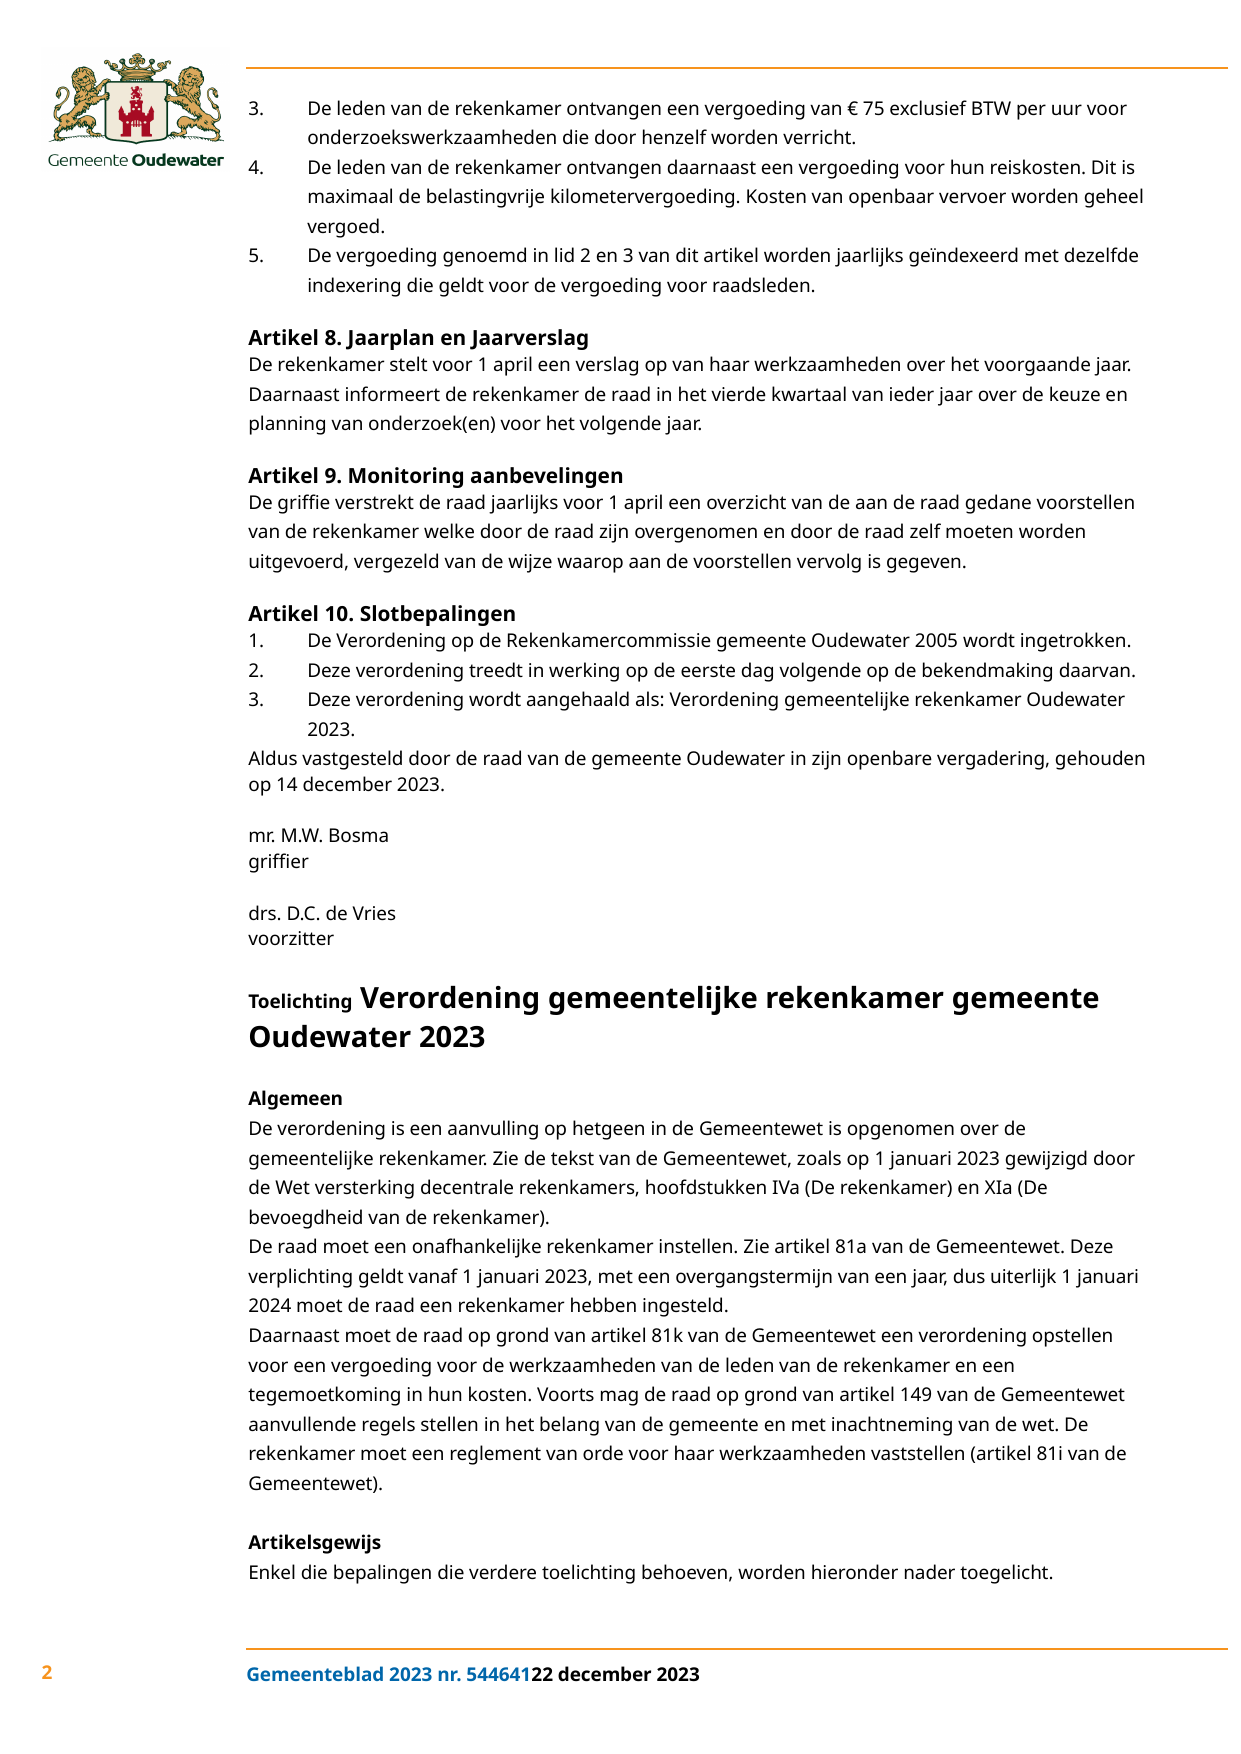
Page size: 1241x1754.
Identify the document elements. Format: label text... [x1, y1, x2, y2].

text Artikel 9. Monitoring aanbevelingen [248, 461, 1152, 489]
list De leden van de rekenkamer ontvangen een vergoeding van € 75 exclusief BTW per uur voor onderzoekswerkzaamheden die door henzelf worden verricht. [248, 95, 1152, 150]
text De raad moet een onafhankelijke rekenkamer instellen. Zie artikel 81a van de Gemeentewet. Deze verplichting geldt vanaf 1 januari 2023, met een overgangstermijn van een jaar, dus uiterlijk 1 januari 2024 moet de raad een rekenkamer hebben ingesteld. [248, 1233, 1152, 1318]
text voorzitter [248, 926, 1152, 951]
text Aldus vastgesteld door de raad van de gemeente Oudewater in zijn openbare vergadering, gehouden op 14 december 2023. [248, 746, 1152, 797]
text Artikel 8. Jaarplan en Jaarverslag [248, 323, 1152, 351]
picture [41, 47, 231, 172]
text mr. M.W. Bosma [248, 823, 1152, 848]
text Daarnaast moet de raad op grond van artikel 81k van de Gemeentewet een verordening opstellen voor een vergoeding voor de werkzaamheden van de leden van de rekenkamer en een tegemoetkoming in hun kosten. Voorts mag de raad op grond van artikel 149 van de Gemeentewet aanvullende regels stellen in het belang van de gemeente en met inachtneming van de wet. De rekenkamer moet een reglement van orde voor haar werkzaamheden vaststellen (artikel 81i van de Gemeentewet). [248, 1322, 1152, 1496]
list Deze verordening wordt aangehaald als: Verordening gemeentelijke rekenkamer Oudewater 2023. [248, 686, 1152, 742]
text Artikelsgewijs [248, 1529, 1152, 1555]
text De rekenkamer stelt voor 1 april een verslag op van haar werkzaamheden over het voorgaande jaar. Daarnaast informeert de rekenkamer de raad in het vierde kwartaal van ieder jaar over de keuze en planning van onderzoek(en) voor het volgende jaar. [248, 351, 1152, 436]
text De verordening is een aanvulling op hetgeen in de Gemeentewet is opgenomen over de gemeentelijke rekenkamer. Zie de tekst van de Gemeentewet, zoals op 1 januari 2023 gewijzigd door de Wet versterking decentrale rekenkamers, hoofdstukken IVa (De rekenkamer) en XIa (De bevoegdheid van de rekenkamer). [248, 1115, 1152, 1230]
text De griffie verstrekt de raad jaarlijks voor 1 april een overzicht van de aan de raad gedane voorstellen van de rekenkamer welke door de raad zijn overgenomen en door de raad zelf moeten worden uitgevoerd, vergezeld van de wijze waarop aan de voorstellen vervolg is gegeven. [248, 489, 1152, 574]
text griffier [248, 848, 1152, 874]
text drs. D.C. de Vries [248, 900, 1152, 926]
list De leden van de rekenkamer ontvangen daarnaast een vergoeding voor hun reiskosten. Dit is maximaal de belastingvrije kilometervergoeding. Kosten van openbaar vervoer worden geheel vergoed. [248, 154, 1152, 239]
list De Verordening op de Rekenkamercommissie gemeente Oudewater 2005 wordt ingetrokken. [248, 627, 1152, 653]
text Enkel die bepalingen die verdere toelichting behoeven, worden hieronder nader toegelicht. [248, 1559, 1152, 1585]
text Algemeen [248, 1086, 1152, 1111]
list De vergoeding genoemd in lid 2 en 3 van dit artikel worden jaarlijks geïndexeerd met dezelfde indexering die geldt voor de vergoeding voor raadsleden. [248, 243, 1152, 298]
text Artikel 10. Slotbepalingen [248, 599, 1152, 627]
text Toelichting Verordening gemeentelijke rekenkamer gemeente Oudewater 2023 [248, 977, 1152, 1056]
list Deze verordening treedt in werking op de eerste dag volgende op de bekendmaking daarvan. [248, 657, 1152, 682]
